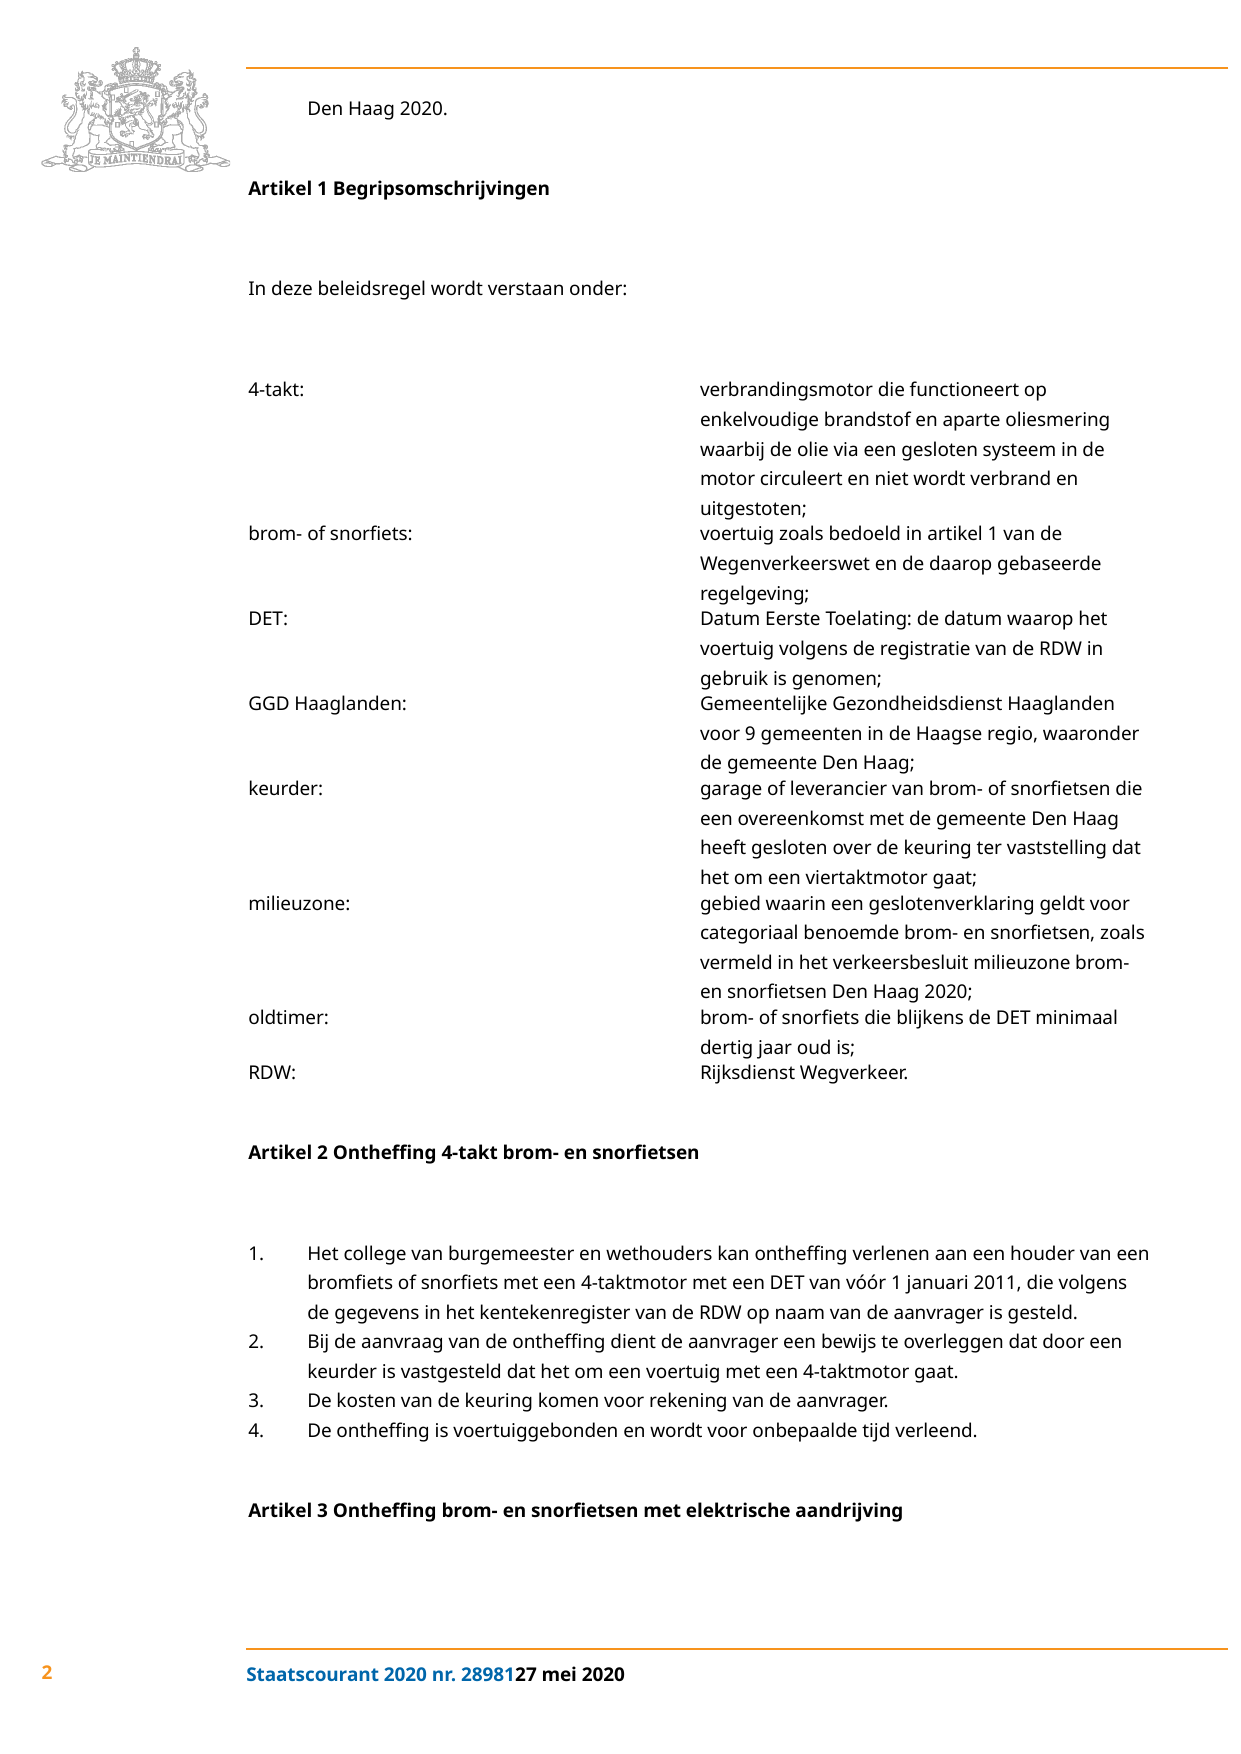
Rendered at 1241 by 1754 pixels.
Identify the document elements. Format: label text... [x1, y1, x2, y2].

table_cell DET: [248, 606, 700, 690]
table_cell voertuig zoals bedoeld in artikel 1 van de Wegenverkeerswet en de daarop gebaseerde regelgeving; [700, 521, 1152, 606]
text In deze beleidsregel wordt verstaan onder: [248, 276, 1152, 301]
table_cell Datum Eerste Toelating: de datum waarop het voertuig volgens de registratie van de RDW in gebruik is genomen; [700, 606, 1152, 690]
table_cell GGD Haaglanden: [248, 690, 700, 775]
picture [41, 47, 231, 172]
list De ontheffing is voertuiggebonden en wordt voor onbepaalde tijd verleend. [248, 1417, 1152, 1443]
text Artikel 1 Begripsomschrijvingen [248, 175, 1152, 201]
list Het college van burgemeester en wethouders kan ontheffing verlenen aan een houder van een bromfiets of snorfiets met een 4-taktmotor met een DET van vóór 1 januari 2011, die volgens de gegevens in het kentekenregister van de RDW op naam van de aanvrager is gesteld. [248, 1240, 1152, 1325]
table_cell milieuzone: [248, 890, 700, 1004]
list Den Haag 2020. [248, 95, 1152, 121]
text Artikel 3 Ontheffing brom- en snorfietsen met elektrische aandrijving [248, 1497, 1152, 1523]
table_cell brom- of snorfiets: [248, 521, 700, 606]
table_cell Gemeentelijke Gezondheidsdienst Haaglanden voor 9 gemeenten in de Haagse regio, waaronder de gemeente Den Haag; [700, 690, 1152, 775]
table_header verbrandingsmotor die functioneert op enkelvoudige brandstof en aparte oliesmering waarbij de olie via een gesloten systeem in de motor circuleert en niet wordt verbrand en uitgestoten; [700, 377, 1152, 521]
table_cell oldtimer: [248, 1004, 700, 1059]
list De kosten van de keuring komen voor rekening van de aanvrager. [248, 1388, 1152, 1413]
table_cell RDW: [248, 1060, 700, 1085]
table_cell brom- of snorfiets die blijkens de DET minimaal dertig jaar oud is; [700, 1004, 1152, 1059]
list Bij de aanvraag van de ontheffing dient de aanvrager een bewijs te overleggen dat door een keurder is vastgesteld dat het om een voertuig met een 4-taktmotor gaat. [248, 1328, 1152, 1384]
table_cell garage of leverancier van brom- of snorfietsen die een overeenkomst met de gemeente Den Haag heeft gesloten over de keuring ter vaststelling dat het om een viertaktmotor gaat; [700, 775, 1152, 890]
table_header 4-takt: [248, 377, 700, 521]
text Artikel 2 Ontheffing 4-takt brom- en snorfietsen [248, 1139, 1152, 1165]
table_cell keurder: [248, 775, 700, 890]
table_cell Rijksdienst Wegverkeer. [700, 1060, 1152, 1085]
table_cell gebied waarin een geslotenverklaring geldt voor categoriaal benoemde brom- en snorfietsen, zoals vermeld in het verkeersbesluit milieuzone brom- en snorfietsen Den Haag 2020; [700, 890, 1152, 1004]
